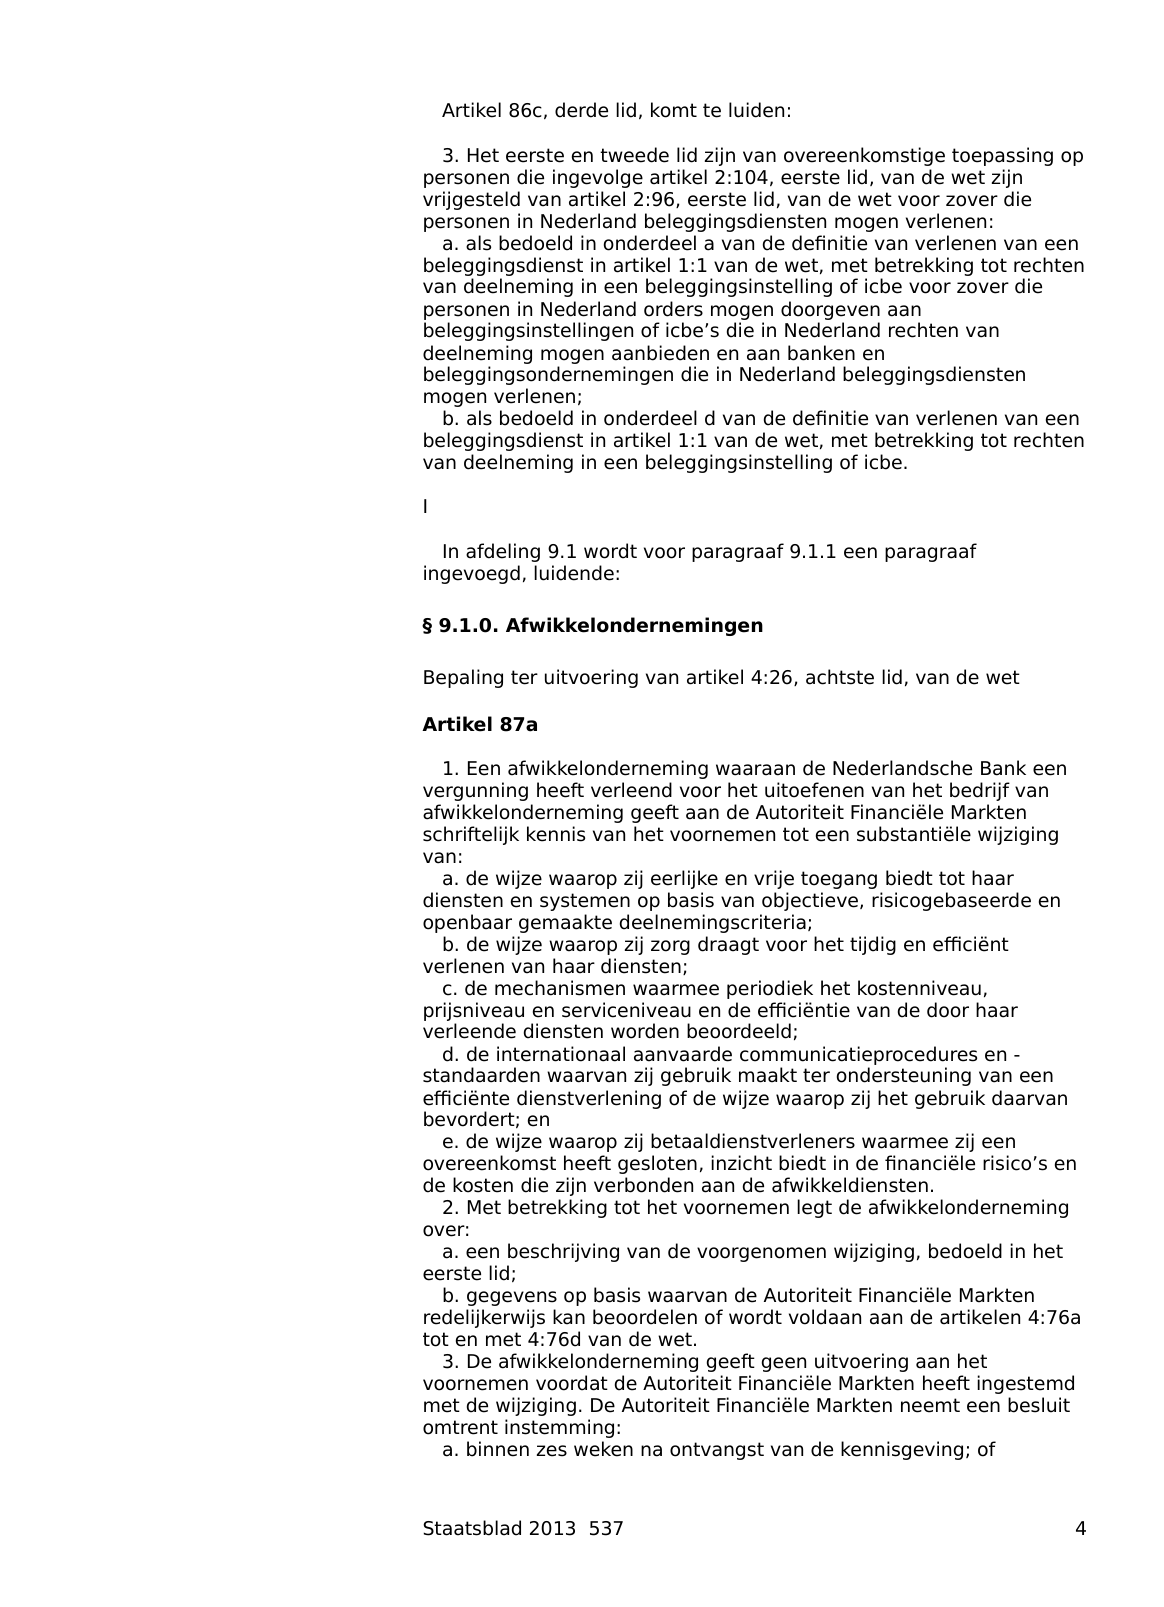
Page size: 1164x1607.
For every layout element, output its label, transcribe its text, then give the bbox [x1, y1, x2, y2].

text b. de wijze waarop zij zorg draagt voor het tijdig en efficiënt verlenen van haar diensten; [422, 933, 1087, 977]
text 2. Met betrekking tot het voornemen legt de afwikkelonderneming over: [422, 1197, 1087, 1241]
text 3. De afwikkelonderneming geeft geen uitvoering aan het voornemen voordat de Autoriteit Financiële Markten heeft ingestemd met de wijziging. De Autoriteit Financiële Markten neemt een besluit omtrent instemming: [422, 1351, 1087, 1439]
text c. de mechanismen waarmee periodiek het kostenniveau, prijsniveau en serviceniveau en de efficiëntie van de door haar verleende diensten worden beoordeeld; [422, 977, 1087, 1043]
text a. een beschrijving van de voorgenomen wijziging, bedoeld in het eerste lid; [422, 1241, 1087, 1285]
text 3. Het eerste en tweede lid zijn van overeenkomstige toepassing op personen die ingevolge artikel 2:104, eerste lid, van de wet zijn vrijgesteld van artikel 2:96, eerste lid, van de wet voor zover die personen in Nederland beleggingsdiensten mogen verlenen: [422, 144, 1087, 232]
text a. als bedoeld in onderdeel a van de definitie van verlenen van een beleggingsdienst in artikel 1:1 van de wet, met betrekking tot rechten van deelneming in een beleggingsinstelling of icbe voor zover die personen in Nederland orders mogen doorgeven aan beleggingsinstellingen of icbe’s die in Nederland rechten van deelneming mogen aanbieden en aan banken en beleggingsondernemingen die in Nederland beleggingsdiensten mogen verlenen; [422, 232, 1087, 408]
subtitle § 9.1.0. Afwikkelondernemingen [422, 614, 1087, 637]
text In afdeling 9.1 wordt voor paragraaf 9.1.1 een paragraaf ingevoegd, luidende: [422, 541, 1087, 584]
text a. de wijze waarop zij eerlijke en vrije toegang biedt tot haar diensten en systemen op basis van objectieve, risicogebaseerde en openbaar gemaakte deelnemingscriteria; [422, 868, 1087, 933]
text a. binnen zes weken na ontvangst van de kennisgeving; of [422, 1439, 1087, 1461]
text d. de internationaal aanvaarde communicatieprocedures en -standaarden waarvan zij gebruik maakt ter ondersteuning van een efficiënte dienstverlening of de wijze waarop zij het gebruik daarvan bevordert; en [422, 1043, 1087, 1131]
text 1. Een afwikkelonderneming waaraan de Nederlandsche Bank een vergunning heeft verleend voor het uitoefenen van het bedrijf van afwikkelonderneming geeft aan de Autoriteit Financiële Markten schriftelijk kennis van het voornemen tot een substantiële wijziging van: [422, 758, 1087, 868]
text b. gegevens op basis waarvan de Autoriteit Financiële Markten redelijkerwijs kan beoordelen of wordt voldaan aan de artikelen 4:76a tot en met 4:76d van de wet. [422, 1285, 1087, 1351]
text Artikel 86c, derde lid, komt te luiden: [422, 100, 1087, 122]
subtitle Artikel 87a [422, 713, 1087, 736]
text I [422, 496, 1087, 518]
text e. de wijze waarop zij betaaldienstverleners waarmee zij een overeenkomst heeft gesloten, inzicht biedt in de financiële risico’s en de kosten die zijn verbonden aan de afwikkeldiensten. [422, 1131, 1087, 1197]
subtitle Bepaling ter uitvoering van artikel 4:26, achtste lid, van de wet [422, 667, 1087, 688]
text b. als bedoeld in onderdeel d van de definitie van verlenen van een beleggingsdienst in artikel 1:1 van de wet, met betrekking tot rechten van deelneming in een beleggingsinstelling of icbe. [422, 408, 1087, 474]
